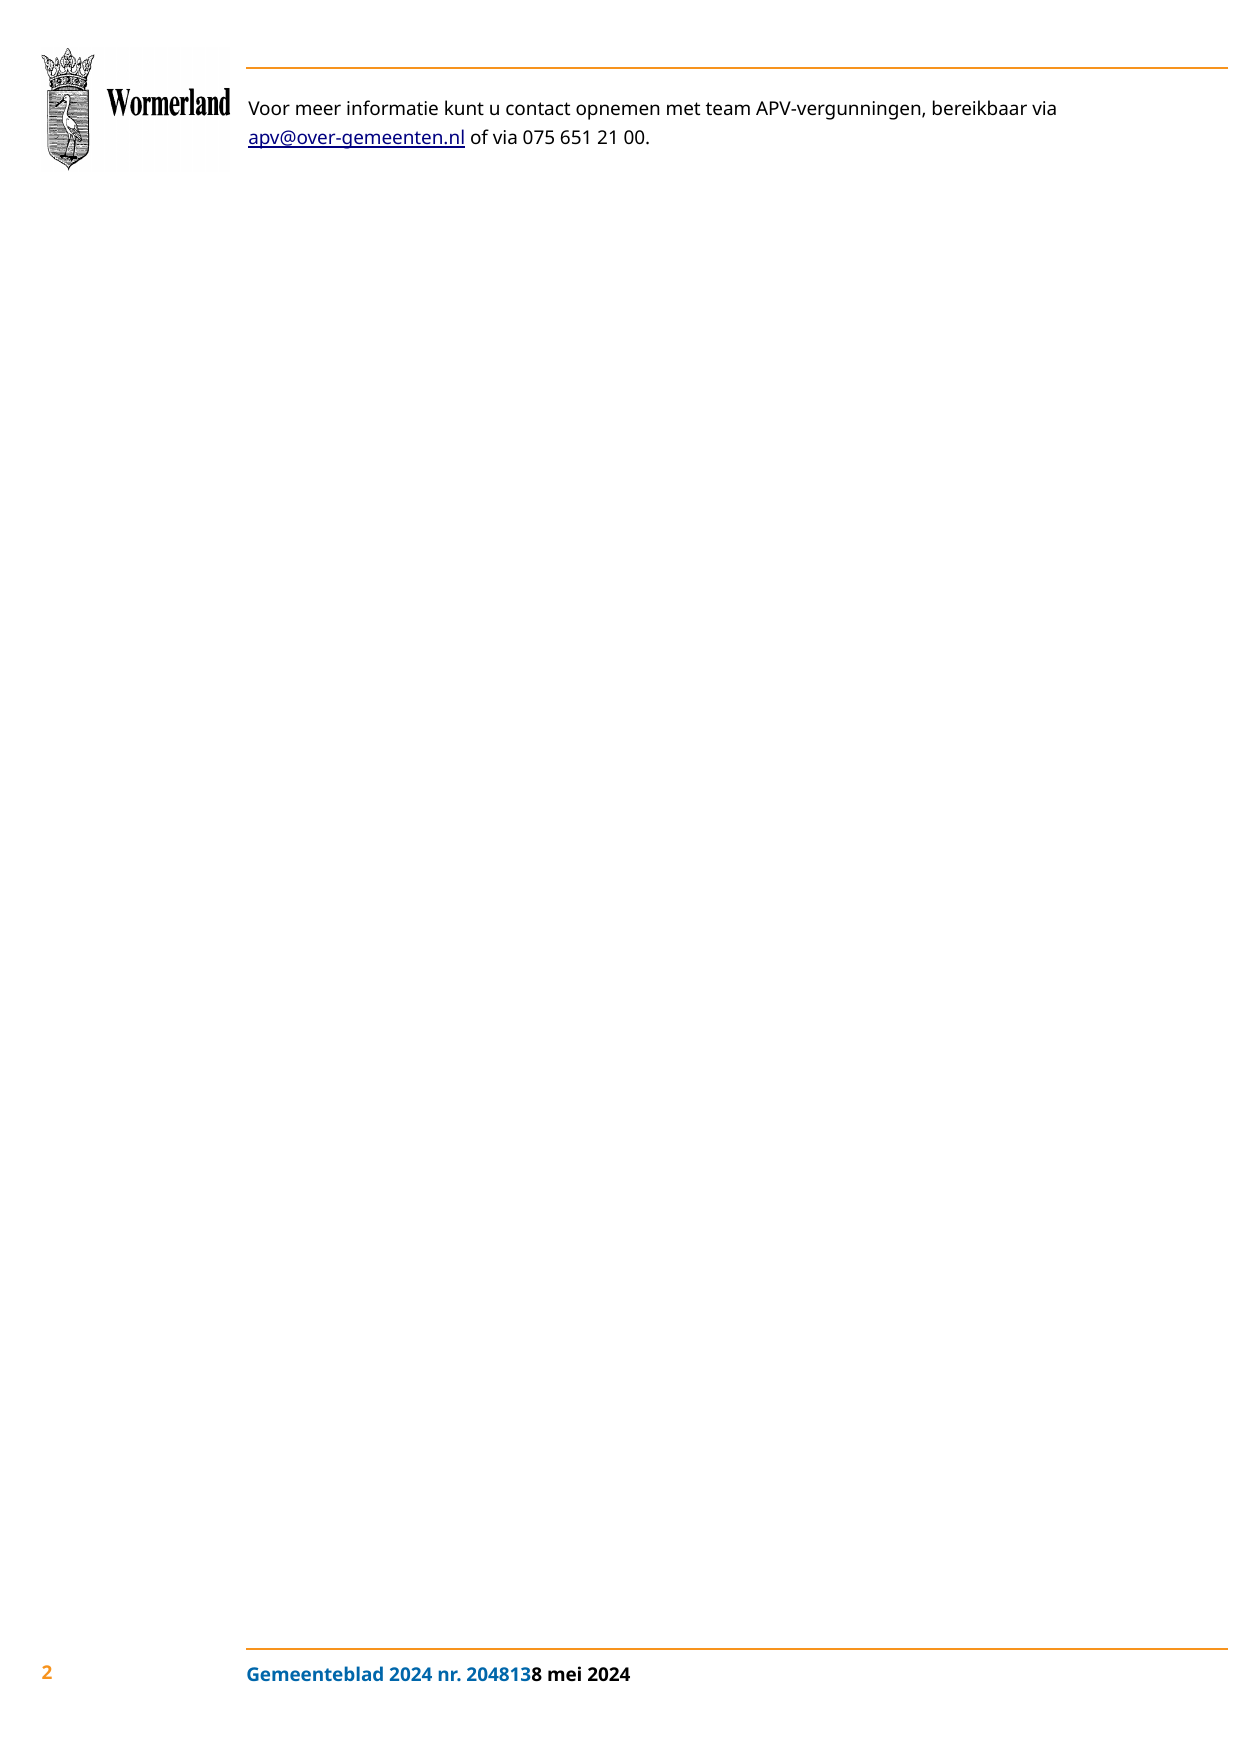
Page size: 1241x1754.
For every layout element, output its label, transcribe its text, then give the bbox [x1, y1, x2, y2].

text Voor meer informatie kunt u contact opnemen met team APV-vergunningen, bereikbaar via apv@over-gemeenten.nl of via 075 651 21 00. [248, 95, 1152, 150]
picture [41, 47, 231, 172]
